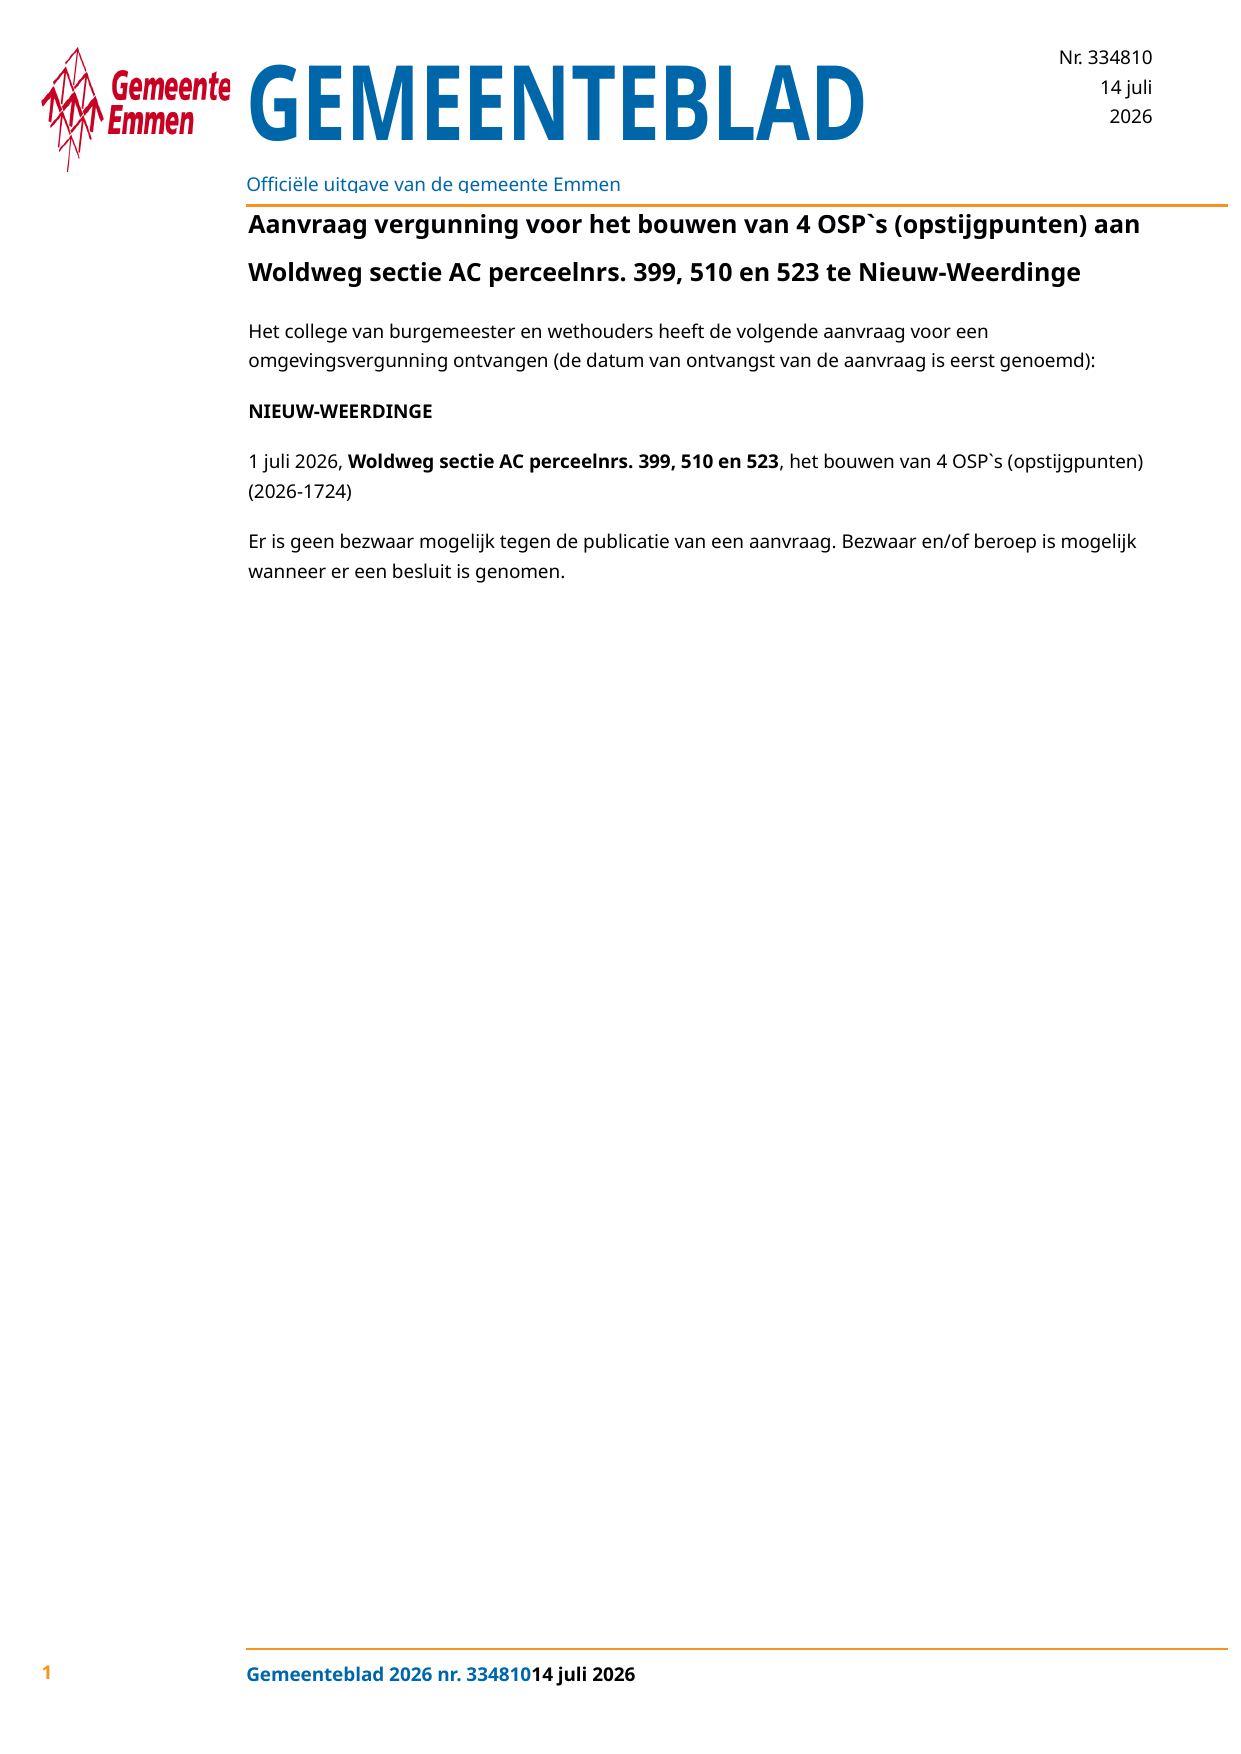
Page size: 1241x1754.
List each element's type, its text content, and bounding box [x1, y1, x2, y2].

picture [41, 47, 231, 172]
text Aanvraag vergunning voor het bouwen van 4 OSP`s (opstijgpunten) aan Woldweg sectie AC perceelnrs. 399, 510 en 523 te Nieuw-Weerdinge [248, 207, 1152, 288]
text Het college van burgemeester en wethouders heeft de volgende aanvraag voor een omgevingsvergunning ontvangen (de datum van ontvangst van de aanvraag is eerst genoemd): [248, 318, 1152, 373]
text Er is geen bezwaar mogelijk tegen de publicatie van een aanvraag. Bezwaar en/of beroep is mogelijk wanneer er een besluit is genomen. [248, 528, 1152, 584]
text 1 juli 2026, Woldweg sectie AC perceelnrs. 399, 510 en 523, het bouwen van 4 OSP`s (opstijgpunten) (2026-1724) [248, 448, 1152, 504]
text NIEUW-WEERDINGE [248, 398, 1152, 424]
